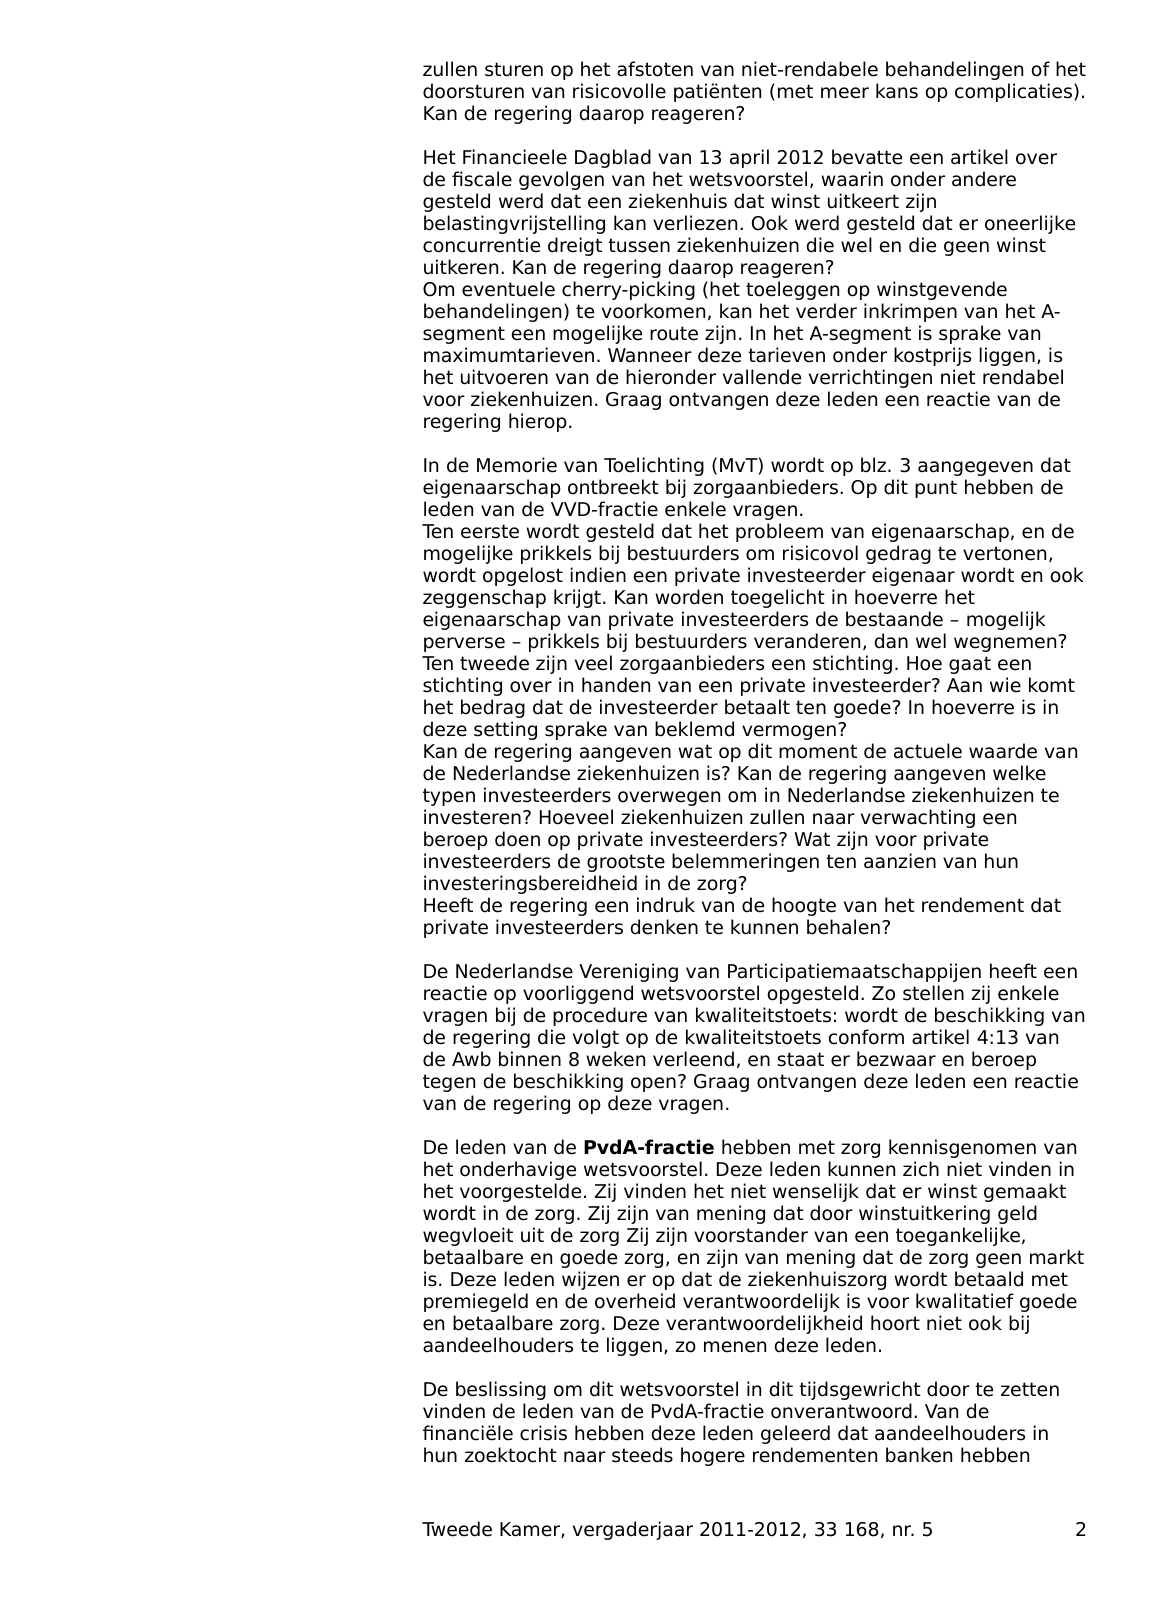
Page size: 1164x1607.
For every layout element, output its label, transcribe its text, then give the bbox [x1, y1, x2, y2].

text Om eventuele cherry-picking (het toeleggen op winstgevende behandelingen) te voorkomen, kan het verder inkrimpen van het A-segment een mogelijke route zijn. In het A-segment is sprake van maximumtarieven. Wanneer deze tarieven onder kostprijs liggen, is het uitvoeren van de hieronder vallende verrichtingen niet rendabel voor ziekenhuizen. Graag ontvangen deze leden een reactie van de regering hierop. [422, 279, 1087, 433]
text Het Financieele Dagblad van 13 april 2012 bevatte een artikel over de fiscale gevolgen van het wetsvoorstel, waarin onder andere gesteld werd dat een ziekenhuis dat winst uitkeert zijn belastingvrijstelling kan verliezen. Ook werd gesteld dat er oneerlijke concurrentie dreigt tussen ziekenhuizen die wel en die geen winst uitkeren. Kan de regering daarop reageren? [422, 147, 1087, 279]
text De Nederlandse Vereniging van Participatiemaatschappijen heeft een reactie op voorliggend wetsvoorstel opgesteld. Zo stellen zij enkele vragen bij de procedure van kwaliteitstoets: wordt de beschikking van de regering die volgt op de kwaliteitstoets conform artikel 4:13 van de Awb binnen 8 weken verleend, en staat er bezwaar en beroep tegen de beschikking open? Graag ontvangen deze leden een reactie van de regering op deze vragen. [422, 961, 1087, 1115]
text Kan de regering aangeven wat op dit moment de actuele waarde van de Nederlandse ziekenhuizen is? Kan de regering aangeven welke typen investeerders overwegen om in Nederlandse ziekenhuizen te investeren? Hoeveel ziekenhuizen zullen naar verwachting een beroep doen op private investeerders? Wat zijn voor private investeerders de grootste belemmeringen ten aanzien van hun investeringsbereidheid in de zorg? [422, 741, 1087, 895]
text Heeft de regering een indruk van de hoogte van het rendement dat private investeerders denken te kunnen behalen? [422, 895, 1087, 939]
text zullen sturen op het afstoten van niet-rendabele behandelingen of het doorsturen van risicovolle patiënten (met meer kans op complicaties). Kan de regering daarop reageren? [422, 59, 1087, 125]
text Ten tweede zijn veel zorgaanbieders een stichting. Hoe gaat een stichting over in handen van een private investeerder? Aan wie komt het bedrag dat de investeerder betaalt ten goede? In hoeverre is in deze setting sprake van beklemd vermogen? [422, 653, 1087, 741]
text In de Memorie van Toelichting (MvT) wordt op blz. 3 aangegeven dat eigenaarschap ontbreekt bij zorgaanbieders. Op dit punt hebben de leden van de VVD-fractie enkele vragen. [422, 455, 1087, 521]
text De beslissing om dit wetsvoorstel in dit tijdsgewricht door te zetten vinden de leden van de PvdA-fractie onverantwoord. Van de financiële crisis hebben deze leden geleerd dat aandeelhouders in hun zoektocht naar steeds hogere rendementen banken hebben [422, 1379, 1087, 1467]
text Ten eerste wordt gesteld dat het probleem van eigenaarschap, en de mogelijke prikkels bij bestuurders om risicovol gedrag te vertonen, wordt opgelost indien een private investeerder eigenaar wordt en ook zeggenschap krijgt. Kan worden toegelicht in hoeverre het eigenaarschap van private investeerders de bestaande – mogelijk perverse – prikkels bij bestuurders veranderen, dan wel wegnemen? [422, 521, 1087, 653]
text De leden van de PvdA-fractie hebben met zorg kennisgenomen van het onderhavige wetsvoorstel. Deze leden kunnen zich niet vinden in het voorgestelde. Zij vinden het niet wenselijk dat er winst gemaakt wordt in de zorg. Zij zijn van mening dat door winstuitkering geld wegvloeit uit de zorg Zij zijn voorstander van een toegankelijke, betaalbare en goede zorg, en zijn van mening dat de zorg geen markt is. Deze leden wijzen er op dat de ziekenhuiszorg wordt betaald met premiegeld en de overheid verantwoordelijk is voor kwalitatief goede en betaalbare zorg. Deze verantwoordelijkheid hoort niet ook bij aandeelhouders te liggen, zo menen deze leden. [422, 1137, 1087, 1357]
